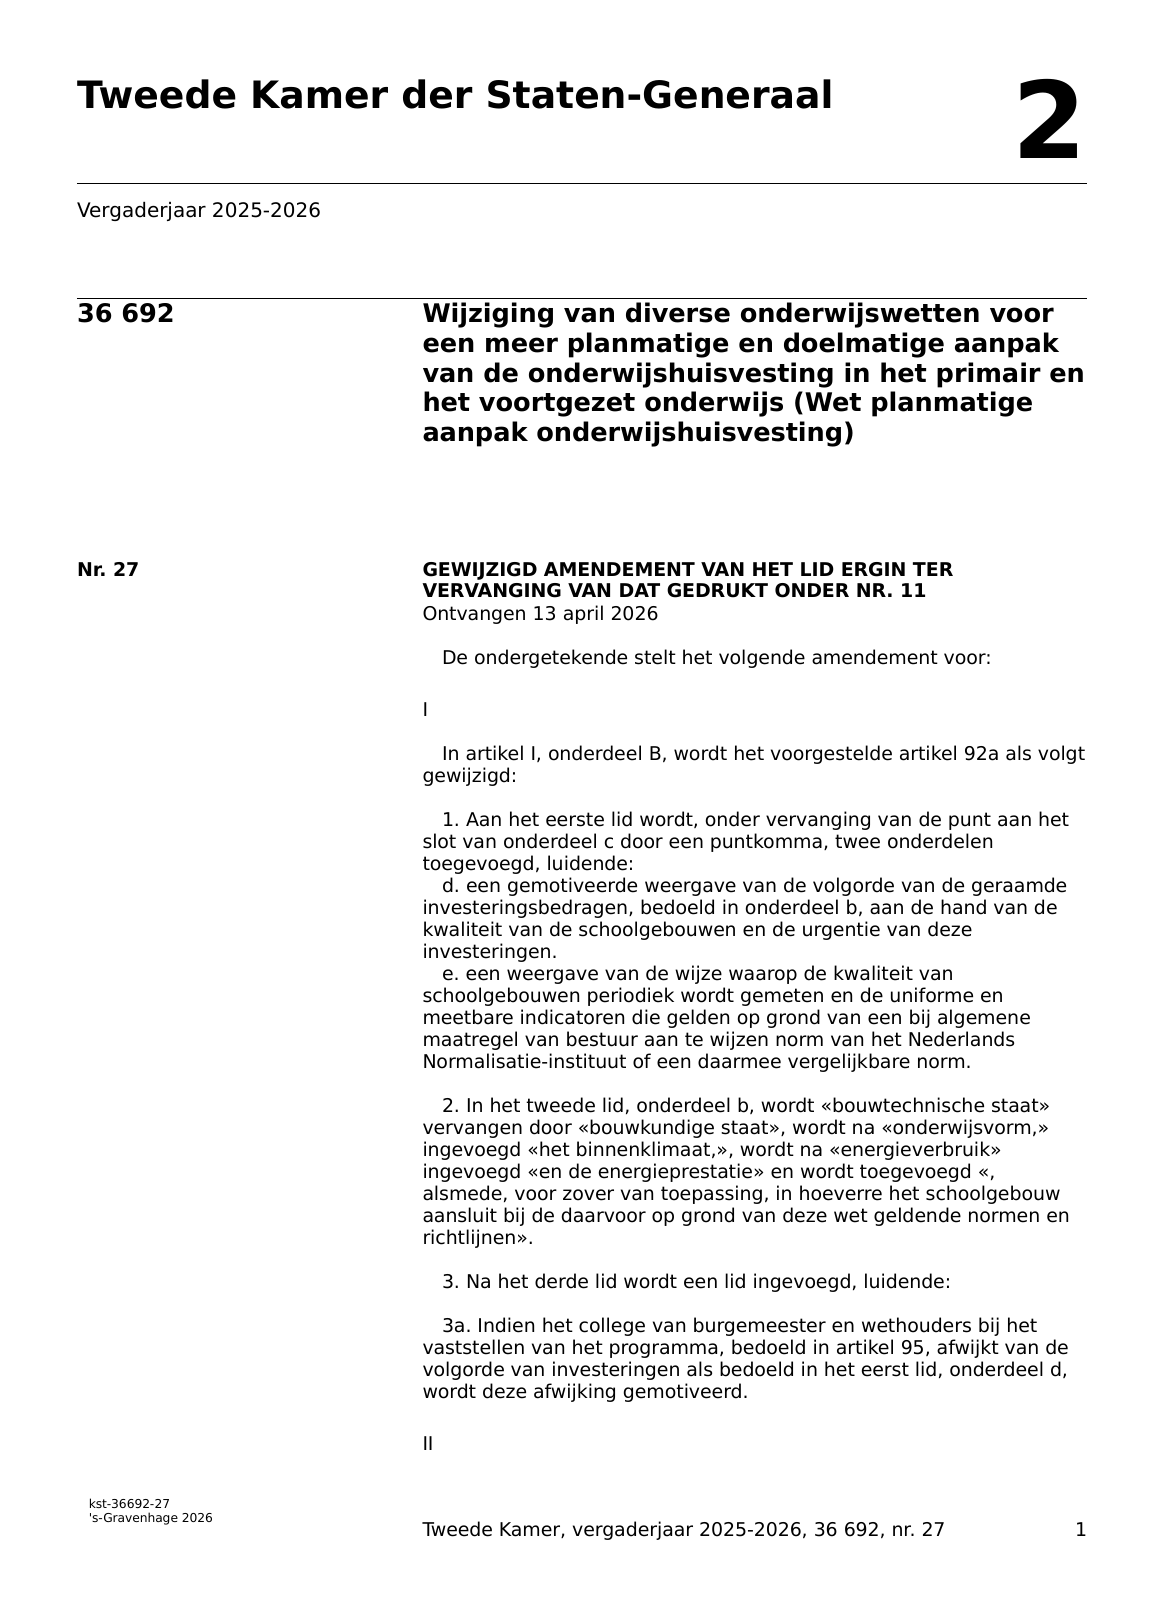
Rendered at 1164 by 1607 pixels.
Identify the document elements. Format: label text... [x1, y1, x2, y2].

subtitle I [422, 698, 1087, 721]
text kst-36692-27 [88, 1497, 323, 1511]
text e. een weergave van de wijze waarop de kwaliteit van schoolgebouwen periodiek wordt gemeten en de uniforme en meetbare indicatoren die gelden op grond van een bij algemene maatregel van bestuur aan te wijzen norm van het Nederlands Normalisatie-instituut of een daarmee vergelijkbare norm. [422, 963, 1087, 1073]
subtitle 36 692 Wijziging van diverse onderwijswetten voor een meer planmatige en doelmatige aanpak van de onderwijshuisvesting in het primair en het voortgezet onderwijs (Wet planmatige aanpak onderwijshuisvesting) [77, 299, 1087, 447]
text In artikel I, onderdeel B, wordt het voorgestelde artikel 92a als volgt gewijzigd: [422, 743, 1087, 787]
text Ontvangen 13 april 2026 [422, 602, 1087, 624]
text 3. Na het derde lid wordt een lid ingevoegd, luidende: [422, 1271, 1087, 1293]
subtitle Nr. 27 GEWIJZIGD AMENDEMENT VAN HET LID ERGIN TER VERVANGING VAN DAT GEDRUKT ONDER NR. 11 [77, 558, 1087, 602]
text 's-Gravenhage 2026 [88, 1511, 323, 1525]
text 2. In het tweede lid, onderdeel b, wordt «bouwtechnische staat» vervangen door «bouwkundige staat», wordt na «onderwijsvorm,» ingevoegd «het binnenklimaat,», wordt na «energieverbruik» ingevoegd «en de energieprestatie» en wordt toegevoegd «, alsmede, voor zover van toepassing, in hoeverre het schoolgebouw aansluit bij de daarvoor op grond van deze wet geldende normen en richtlijnen». [422, 1095, 1087, 1249]
text De ondergetekende stelt het volgende amendement voor: [422, 647, 1087, 668]
table_cell Vergaderjaar 2025-2026 [77, 184, 1087, 298]
table_header Tweede Kamer der Staten-Generaal [77, 59, 886, 183]
subtitle II [422, 1433, 1087, 1455]
text 3a. Indien het college van burgemeester en wethouders bij het vaststellen van het programma, bedoeld in artikel 95, afwijkt van de volgorde van investeringen als bedoeld in het eerst lid, onderdeel d, wordt deze afwijking gemotiveerd. [422, 1315, 1087, 1403]
text d. een gemotiveerde weergave van de volgorde van de geraamde investeringsbedragen, bedoeld in onderdeel b, aan de hand van de kwaliteit van de schoolgebouwen en de urgentie van deze investeringen. [422, 875, 1087, 963]
text 1. Aan het eerste lid wordt, onder vervanging van de punt aan het slot van onderdeel c door een puntkomma, twee onderdelen toegevoegd, luidende: [422, 809, 1087, 875]
table_header 2 [886, 59, 1087, 183]
